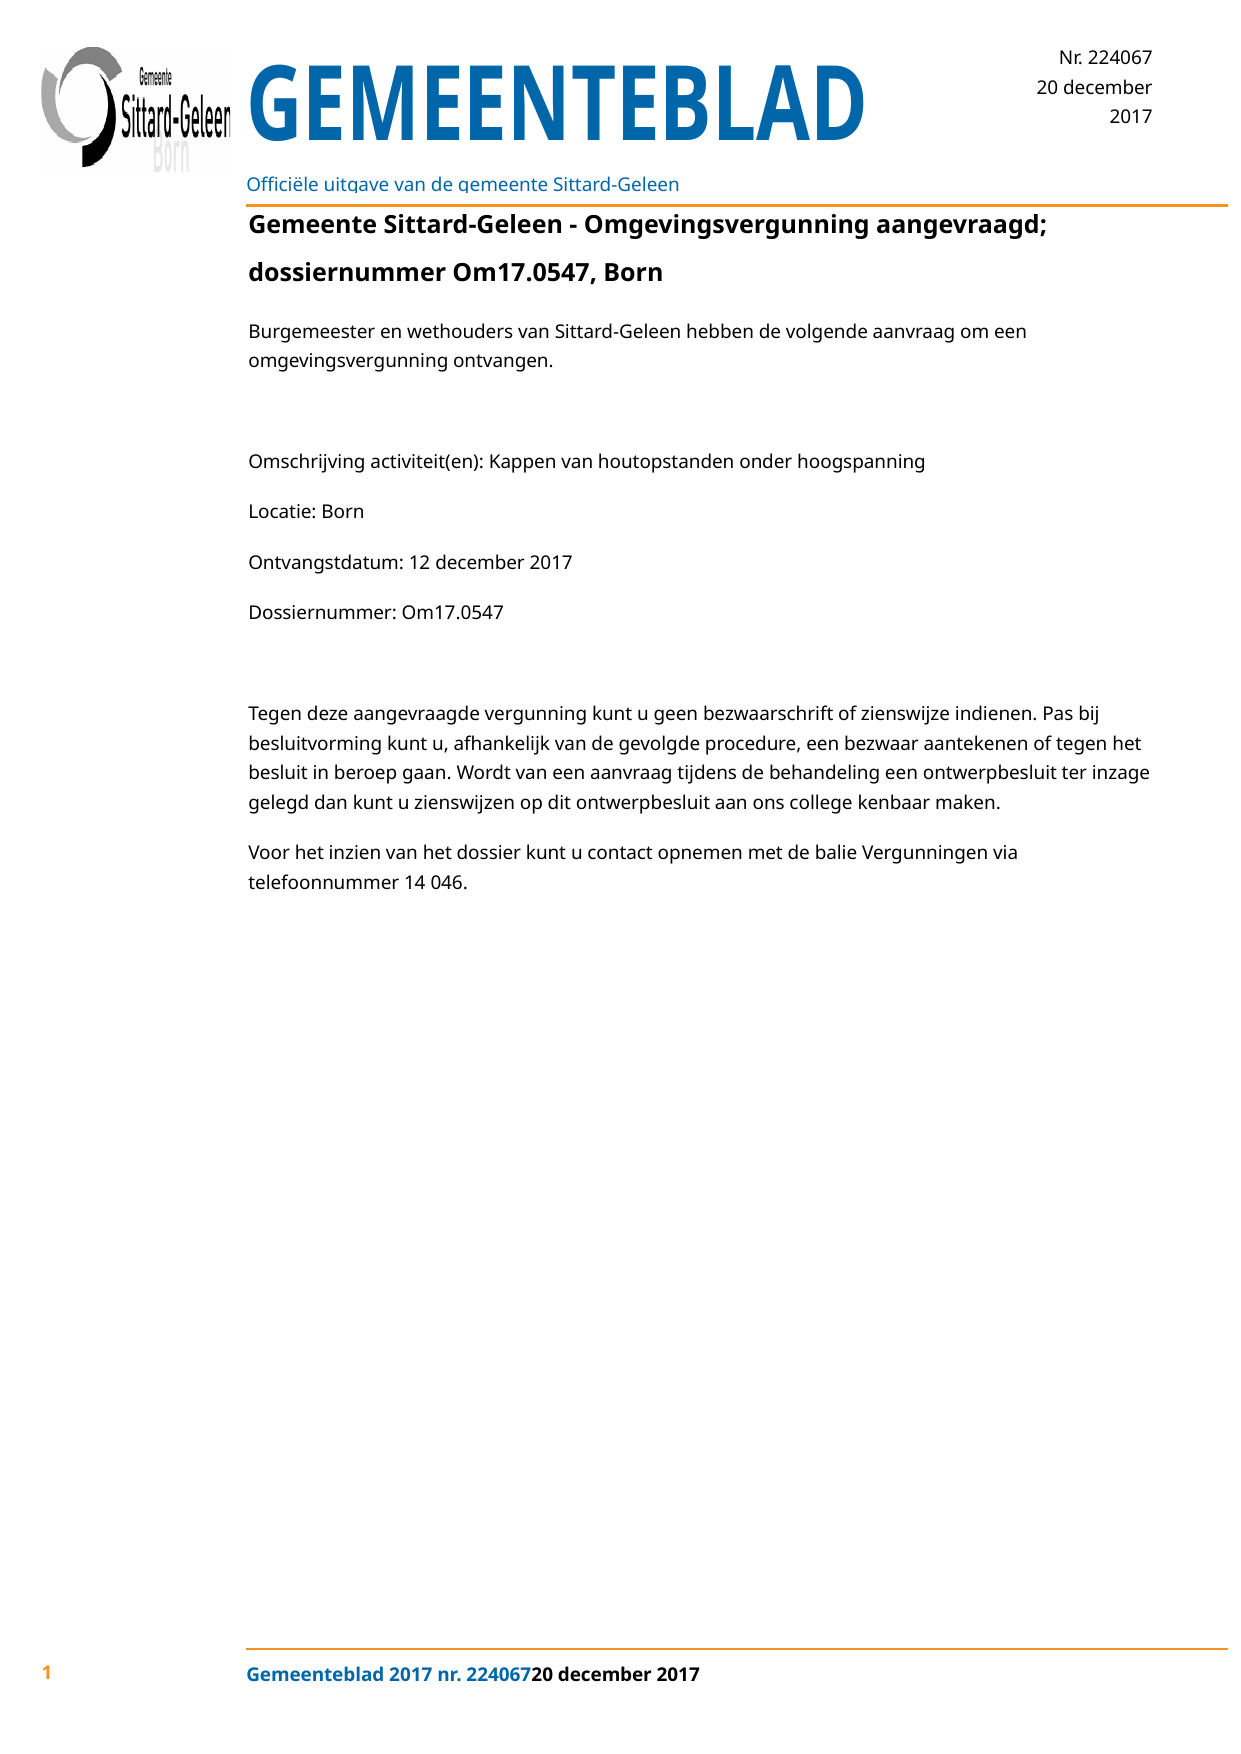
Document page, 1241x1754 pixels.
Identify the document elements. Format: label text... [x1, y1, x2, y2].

text Dossiernummer: Om17.0547 [248, 599, 1152, 625]
text Gemeente Sittard-Geleen - Omgevingsvergunning aangevraagd; dossiernummer Om17.0547, Born [248, 207, 1152, 288]
text Locatie: Born [248, 499, 1152, 524]
text Ontvangstdatum: 12 december 2017 [248, 549, 1152, 575]
text Tegen deze aangevraagde vergunning kunt u geen bezwaarschrift of zienswijze indienen. Pas bij besluitvorming kunt u, afhankelijk van de gevolgde procedure, een bezwaar aantekenen of tegen het besluit in beroep gaan. Wordt van een aanvraag tijdens de behandeling een ontwerpbesluit ter inzage gelegd dan kunt u zienswijzen op dit ontwerpbesluit aan ons college kenbaar maken. [248, 700, 1152, 815]
text Omschrijving activiteit(en): Kappen van houtopstanden onder hoogspanning [248, 448, 1152, 474]
text Burgemeester en wethouders van Sittard-Geleen hebben de volgende aanvraag om een omgevingsvergunning ontvangen. [248, 318, 1152, 373]
picture [41, 47, 231, 172]
text Voor het inzien van het dossier kunt u contact opnemen met de balie Vergunningen via telefoonnummer 14 046. [248, 839, 1152, 895]
